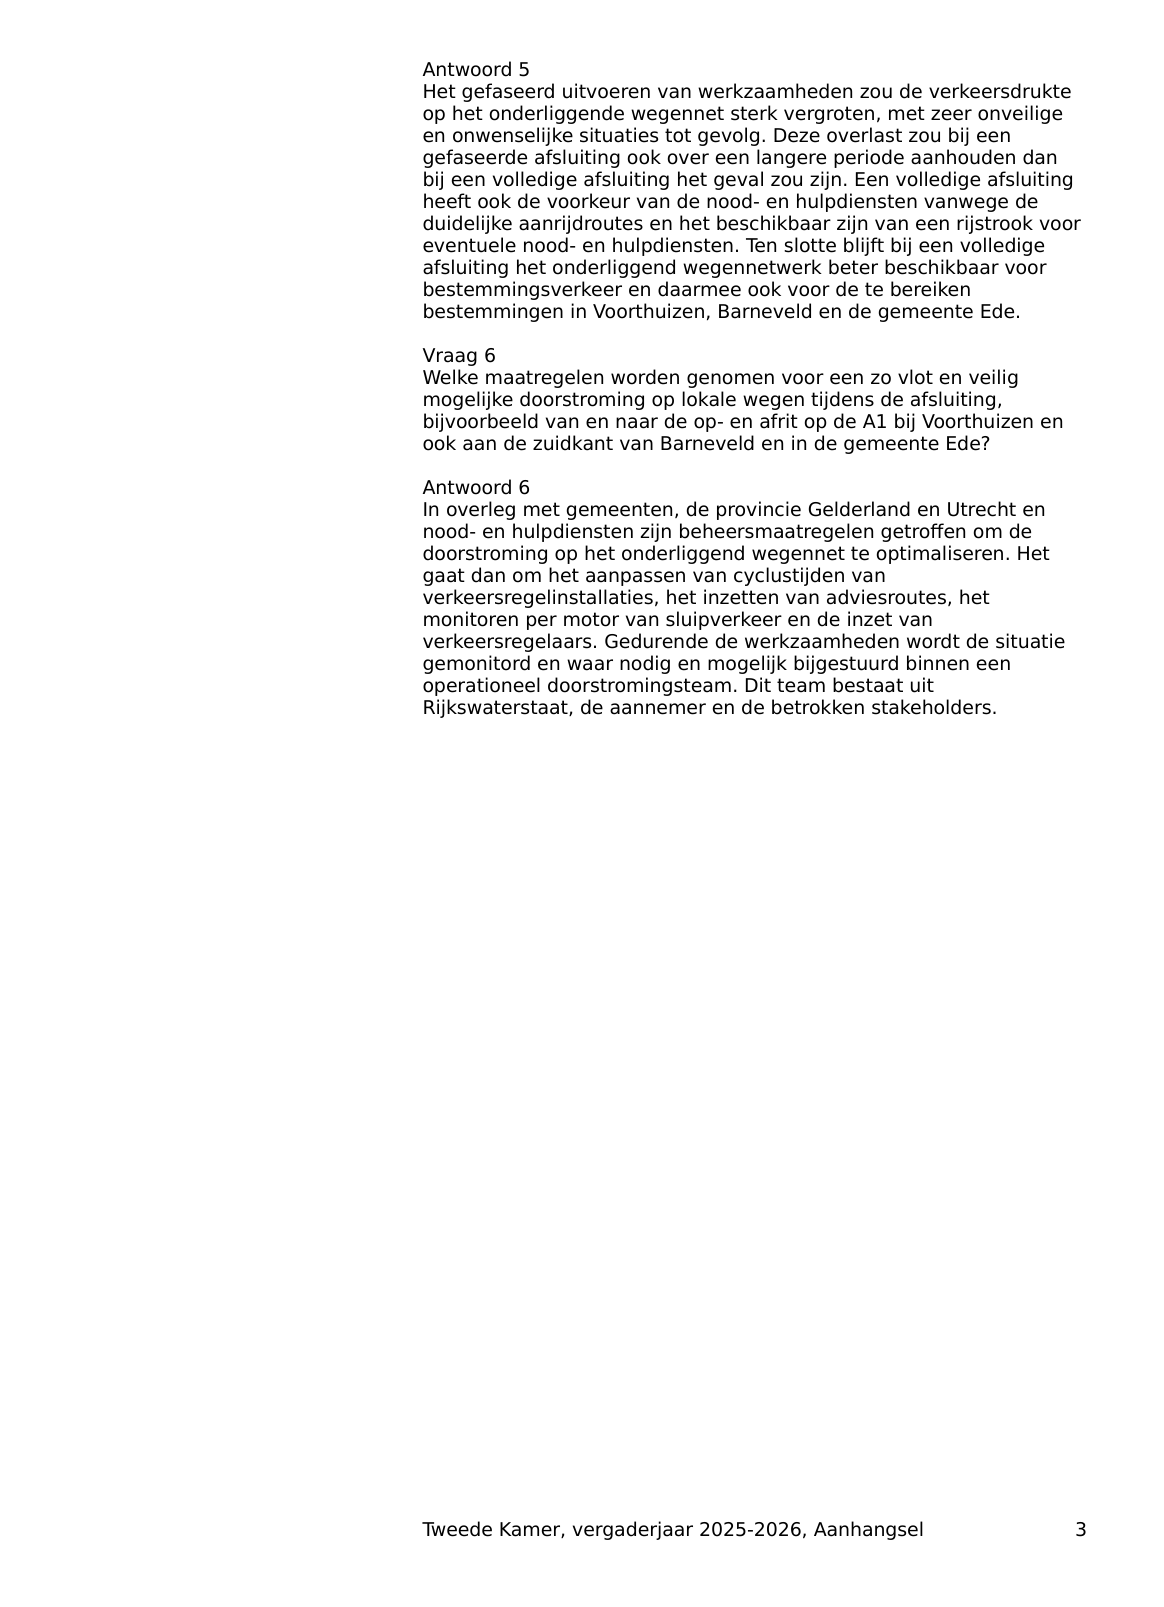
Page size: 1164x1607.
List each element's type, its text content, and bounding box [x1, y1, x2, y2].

text Antwoord 5 [422, 59, 1087, 81]
text Vraag 6 [422, 345, 1087, 367]
text Antwoord 6 [422, 477, 1087, 499]
text Het gefaseerd uitvoeren van werkzaamheden zou de verkeersdrukte op het onderliggende wegennet sterk vergroten, met zeer onveilige en onwenselijke situaties tot gevolg. Deze overlast zou bij een gefaseerde afsluiting ook over een langere periode aanhouden dan bij een volledige afsluiting het geval zou zijn. Een volledige afsluiting heeft ook de voorkeur van de nood- en hulpdiensten vanwege de duidelijke aanrijdroutes en het beschikbaar zijn van een rijstrook voor eventuele nood- en hulpdiensten. Ten slotte blijft bij een volledige afsluiting het onderliggend wegennetwerk beter beschikbaar voor bestemmingsverkeer en daarmee ook voor de te bereiken bestemmingen in Voorthuizen, Barneveld en de gemeente Ede. [422, 81, 1087, 323]
text Welke maatregelen worden genomen voor een zo vlot en veilig mogelijke doorstroming op lokale wegen tijdens de afsluiting, bijvoorbeeld van en naar de op- en afrit op de A1 bij Voorthuizen en ook aan de zuidkant van Barneveld en in de gemeente Ede? [422, 367, 1087, 455]
text In overleg met gemeenten, de provincie Gelderland en Utrecht en nood- en hulpdiensten zijn beheersmaatregelen getroffen om de doorstroming op het onderliggend wegennet te optimaliseren. Het gaat dan om het aanpassen van cyclustijden van verkeersregelinstallaties, het inzetten van adviesroutes, het monitoren per motor van sluipverkeer en de inzet van verkeersregelaars. Gedurende de werkzaamheden wordt de situatie gemonitord en waar nodig en mogelijk bijgestuurd binnen een operationeel doorstromingsteam. Dit team bestaat uit Rijkswaterstaat, de aannemer en de betrokken stakeholders. [422, 499, 1087, 719]
